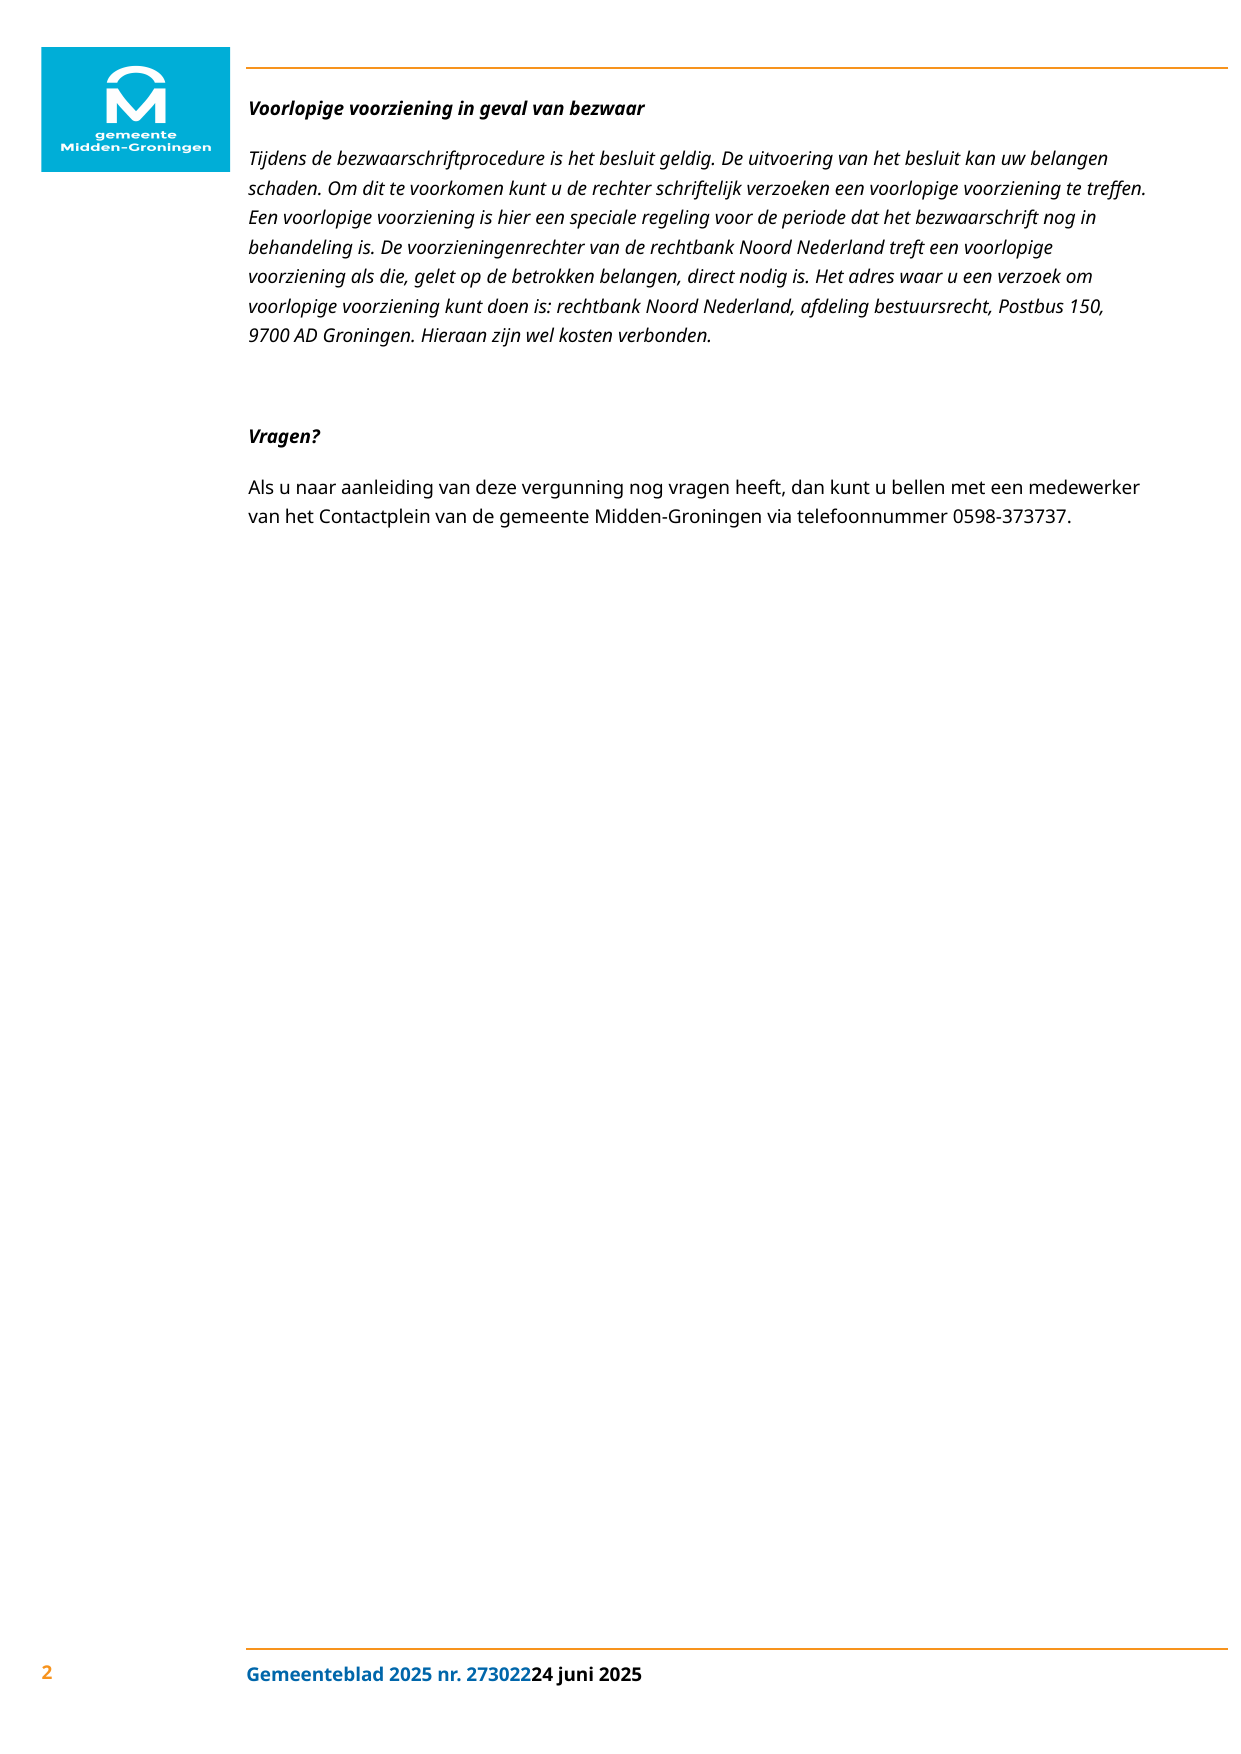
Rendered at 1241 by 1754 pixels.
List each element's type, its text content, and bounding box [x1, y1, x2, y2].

text Tijdens de bezwaarschriftprocedure is het besluit geldig. De uitvoering van het besluit kan uw belangen schaden. Om dit te voorkomen kunt u de rechter schriftelijk verzoeken een voorlopige voorziening te treffen. Een voorlopige voorziening is hier een speciale regeling voor de periode dat het bezwaarschrift nog in behandeling is. De voorzieningenrechter van de rechtbank Noord Nederland treft een voorlopige voorziening als die, gelet op de betrokken belangen, direct nodig is. Het adres waar u een verzoek om voorlopige voorziening kunt doen is: rechtbank Noord Nederland, afdeling bestuursrecht, Postbus 150, 9700 AD Groningen. Hieraan zijn wel kosten verbonden. [248, 145, 1152, 348]
picture [107, 89, 165, 122]
text Als u naar aanleiding van deze vergunning nog vragen heeft, dan kunt u bellen met een medewerker van het Contactplein van de gemeente Midden-Groningen via telefoonnummer 0598-373737. [248, 474, 1152, 529]
text Vragen? [248, 423, 1152, 449]
picture [184, 146, 190, 153]
text Voorlopige voorziening in geval van bezwaar [248, 95, 1152, 121]
picture [108, 66, 164, 82]
